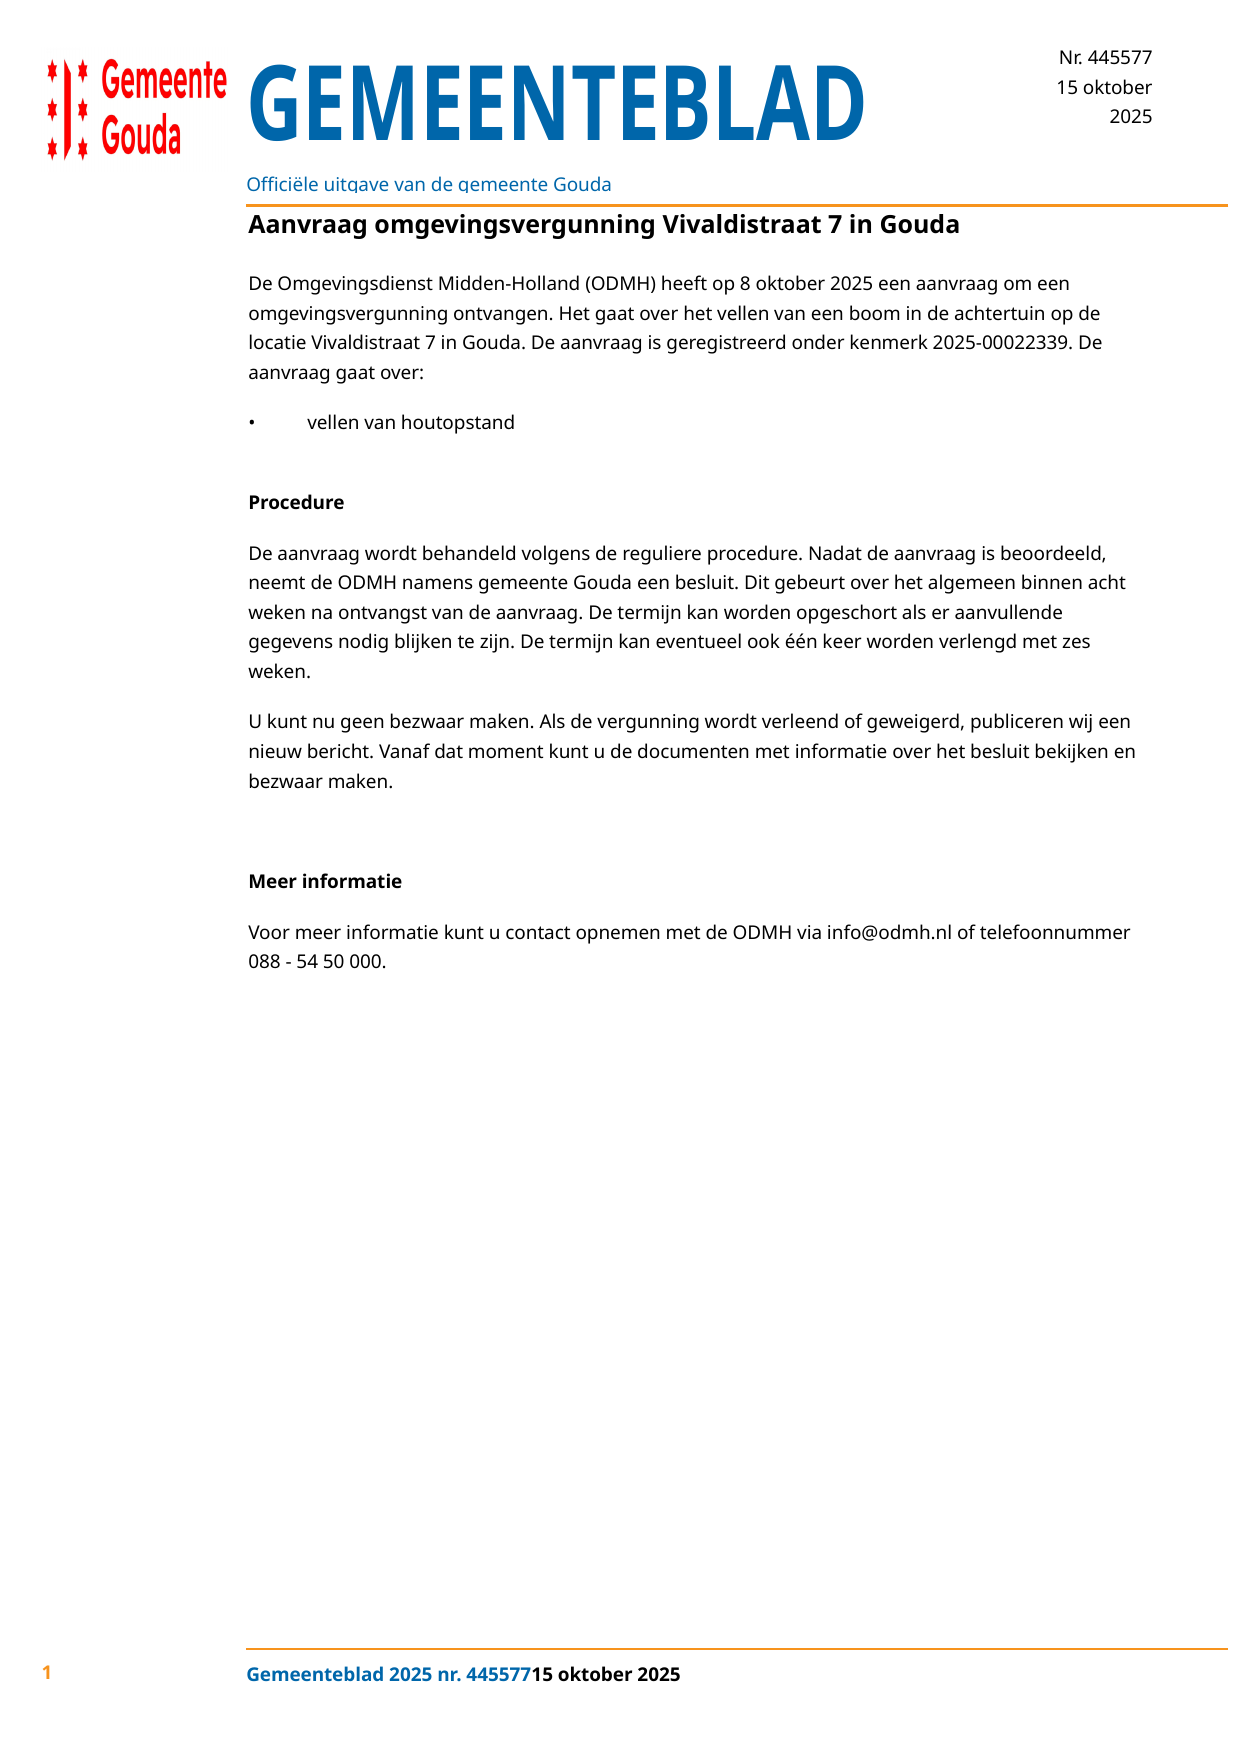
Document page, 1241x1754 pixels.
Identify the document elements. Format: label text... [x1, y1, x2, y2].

picture [41, 47, 231, 172]
text Procedure [248, 489, 1152, 515]
list vellen van houtopstand [248, 409, 1152, 435]
text De Omgevingsdienst Midden-Holland (ODMH) heeft op 8 oktober 2025 een aanvraag om een omgevingsvergunning ontvangen. Het gaat over het vellen van een boom in de achtertuin op de locatie Vivaldistraat 7 in Gouda. De aanvraag is geregistreerd onder kenmerk 2025-00022339. De aanvraag gaat over: [248, 270, 1152, 385]
text U kunt nu geen bezwaar maken. Als de vergunning wordt verleend of geweigerd, publiceren wij een nieuw bericht. Vanaf dat moment kunt u de documenten met informatie over het besluit bekijken en bezwaar maken. [248, 709, 1152, 793]
text Voor meer informatie kunt u contact opnemen met de ODMH via info@odmh.nl of telefoonnummer 088 - 54 50 000. [248, 919, 1152, 974]
text Aanvraag omgevingsvergunning Vivaldistraat 7 in Gouda [248, 207, 1152, 241]
text De aanvraag wordt behandeld volgens de reguliere procedure. Nadat de aanvraag is beoordeeld, neemt de ODMH namens gemeente Gouda een besluit. Dit gebeurt over het algemeen binnen acht weken na ontvangst van de aanvraag. De termijn kan worden opgeschort als er aanvullende gegevens nodig blijken te zijn. De termijn kan eventueel ook één keer worden verlengd met zes weken. [248, 540, 1152, 684]
text Meer informatie [248, 869, 1152, 894]
